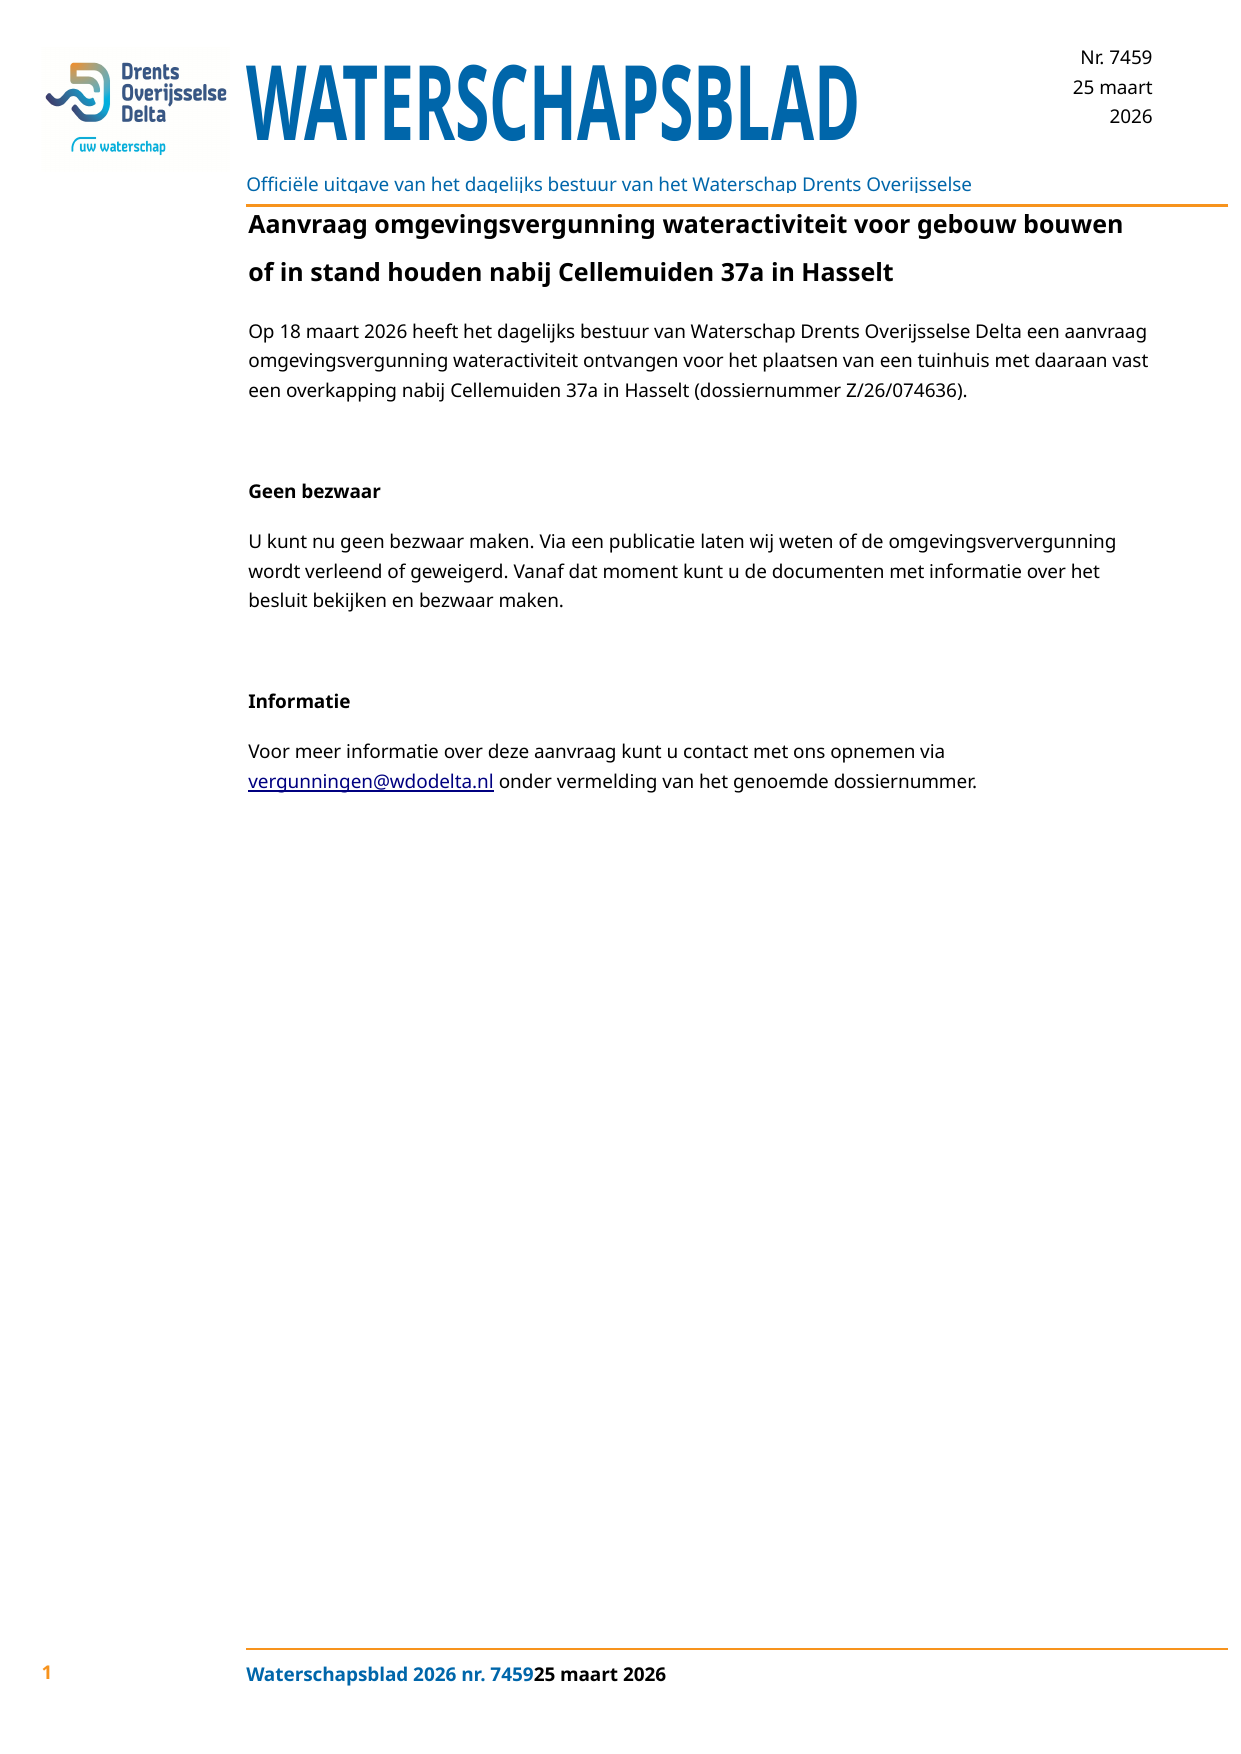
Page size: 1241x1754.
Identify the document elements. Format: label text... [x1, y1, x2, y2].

text Voor meer informatie over deze aanvraag kunt u contact met ons opnemen via vergunningen@wdodelta.nl onder vermelding van het genoemde dossiernummer. [248, 739, 1152, 794]
text U kunt nu geen bezwaar maken. Via een publicatie laten wij weten of de omgevingsververgunning wordt verleend of geweigerd. Vanaf dat moment kunt u de documenten met informatie over het besluit bekijken en bezwaar maken. [248, 528, 1152, 613]
text Aanvraag omgevingsvergunning wateractiviteit voor gebouw bouwen of in stand houden nabij Cellemuiden 37a in Hasselt [248, 207, 1152, 288]
text Op 18 maart 2026 heeft het dagelijks bestuur van Waterschap Drents Overijsselse Delta een aanvraag omgevingsvergunning wateractiviteit ontvangen voor het plaatsen van een tuinhuis met daaraan vast een overkapping nabij Cellemuiden 37a in Hasselt (dossiernummer Z/26/074636). [248, 318, 1152, 403]
text Informatie [248, 688, 1152, 714]
picture [41, 47, 231, 172]
text Geen bezwaar [248, 478, 1152, 504]
